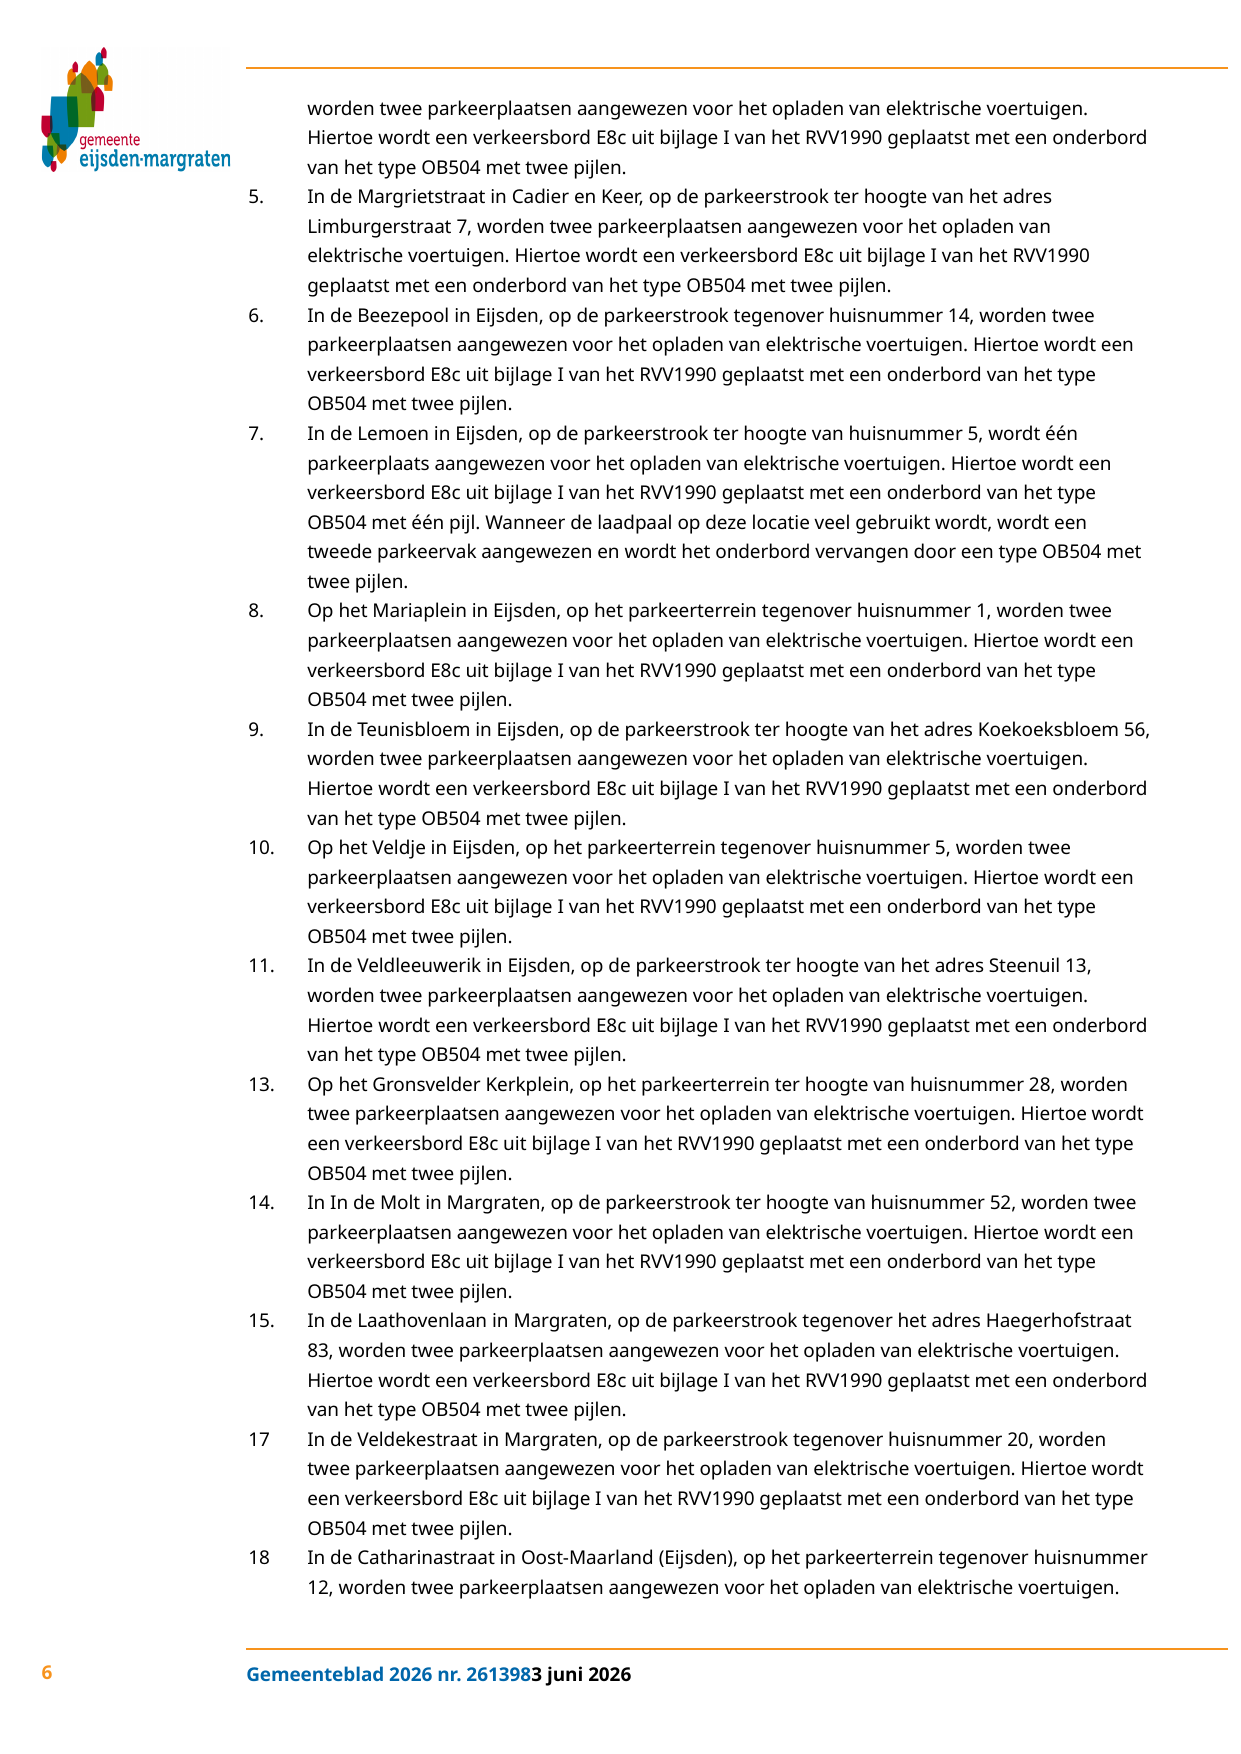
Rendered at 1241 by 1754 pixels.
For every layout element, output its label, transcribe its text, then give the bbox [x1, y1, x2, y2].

list In de Teunisbloem in Eijsden, op de parkeerstrook ter hoogte van het adres Koekoeksbloem 56, worden twee parkeerplaatsen aangewezen voor het opladen van elektrische voertuigen. Hiertoe wordt een verkeersbord E8c uit bijlage I van het RVV1990 geplaatst met een onderbord van het type OB504 met twee pijlen. [248, 716, 1152, 831]
list worden twee parkeerplaatsen aangewezen voor het opladen van elektrische voertuigen. Hiertoe wordt een verkeersbord E8c uit bijlage I van het RVV1990 geplaatst met een onderbord van het type OB504 met twee pijlen. [248, 95, 1152, 180]
list Op het Veldje in Eijsden, op het parkeerterrein tegenover huisnummer 5, worden twee parkeerplaatsen aangewezen voor het opladen van elektrische voertuigen. Hiertoe wordt een verkeersbord E8c uit bijlage I van het RVV1990 geplaatst met een onderbord van het type OB504 met twee pijlen. [248, 834, 1152, 949]
list In de Catharinastraat in Oost-Maarland (Eijsden), op het parkeerterrein tegenover huisnummer 12, worden twee parkeerplaatsen aangewezen voor het opladen van elektrische voertuigen. [248, 1544, 1152, 1600]
list In de Veldleeuwerik in Eijsden, op de parkeerstrook ter hoogte van het adres Steenuil 13, worden twee parkeerplaatsen aangewezen voor het opladen van elektrische voertuigen. Hiertoe wordt een verkeersbord E8c uit bijlage I van het RVV1990 geplaatst met een onderbord van het type OB504 met twee pijlen. [248, 953, 1152, 1067]
list In de Beezepool in Eijsden, op de parkeerstrook tegenover huisnummer 14, worden twee parkeerplaatsen aangewezen voor het opladen van elektrische voertuigen. Hiertoe wordt een verkeersbord E8c uit bijlage I van het RVV1990 geplaatst met een onderbord van het type OB504 met twee pijlen. [248, 302, 1152, 416]
list In In de Molt in Margraten, op de parkeerstrook ter hoogte van huisnummer 52, worden twee parkeerplaatsen aangewezen voor het opladen van elektrische voertuigen. Hiertoe wordt een verkeersbord E8c uit bijlage I van het RVV1990 geplaatst met een onderbord van het type OB504 met twee pijlen. [248, 1189, 1152, 1304]
list Op het Mariaplein in Eijsden, op het parkeerterrein tegenover huisnummer 1, worden twee parkeerplaatsen aangewezen voor het opladen van elektrische voertuigen. Hiertoe wordt een verkeersbord E8c uit bijlage I van het RVV1990 geplaatst met een onderbord van het type OB504 met twee pijlen. [248, 598, 1152, 712]
list In de Veldekestraat in Margraten, op de parkeerstrook tegenover huisnummer 20, worden twee parkeerplaatsen aangewezen voor het opladen van elektrische voertuigen. Hiertoe wordt een verkeersbord E8c uit bijlage I van het RVV1990 geplaatst met een onderbord van het type OB504 met twee pijlen. [248, 1426, 1152, 1541]
list In de Laathovenlaan in Margraten, op de parkeerstrook tegenover het adres Haegerhofstraat 83, worden twee parkeerplaatsen aangewezen voor het opladen van elektrische voertuigen. Hiertoe wordt een verkeersbord E8c uit bijlage I van het RVV1990 geplaatst met een onderbord van het type OB504 met twee pijlen. [248, 1308, 1152, 1422]
picture [41, 47, 231, 172]
list In de Lemoen in Eijsden, op de parkeerstrook ter hoogte van huisnummer 5, wordt één parkeerplaats aangewezen voor het opladen van elektrische voertuigen. Hiertoe wordt een verkeersbord E8c uit bijlage I van het RVV1990 geplaatst met een onderbord van het type OB504 met één pijl. Wanneer de laadpaal op deze locatie veel gebruikt wordt, wordt een tweede parkeervak aangewezen en wordt het onderbord vervangen door een type OB504 met twee pijlen. [248, 420, 1152, 594]
list In de Margrietstraat in Cadier en Keer, op de parkeerstrook ter hoogte van het adres Limburgerstraat 7, worden twee parkeerplaatsen aangewezen voor het opladen van elektrische voertuigen. Hiertoe wordt een verkeersbord E8c uit bijlage I van het RVV1990 geplaatst met een onderbord van het type OB504 met twee pijlen. [248, 183, 1152, 298]
list Op het Gronsvelder Kerkplein, op het parkeerterrein ter hoogte van huisnummer 28, worden twee parkeerplaatsen aangewezen voor het opladen van elektrische voertuigen. Hiertoe wordt een verkeersbord E8c uit bijlage I van het RVV1990 geplaatst met een onderbord van het type OB504 met twee pijlen. [248, 1071, 1152, 1186]
